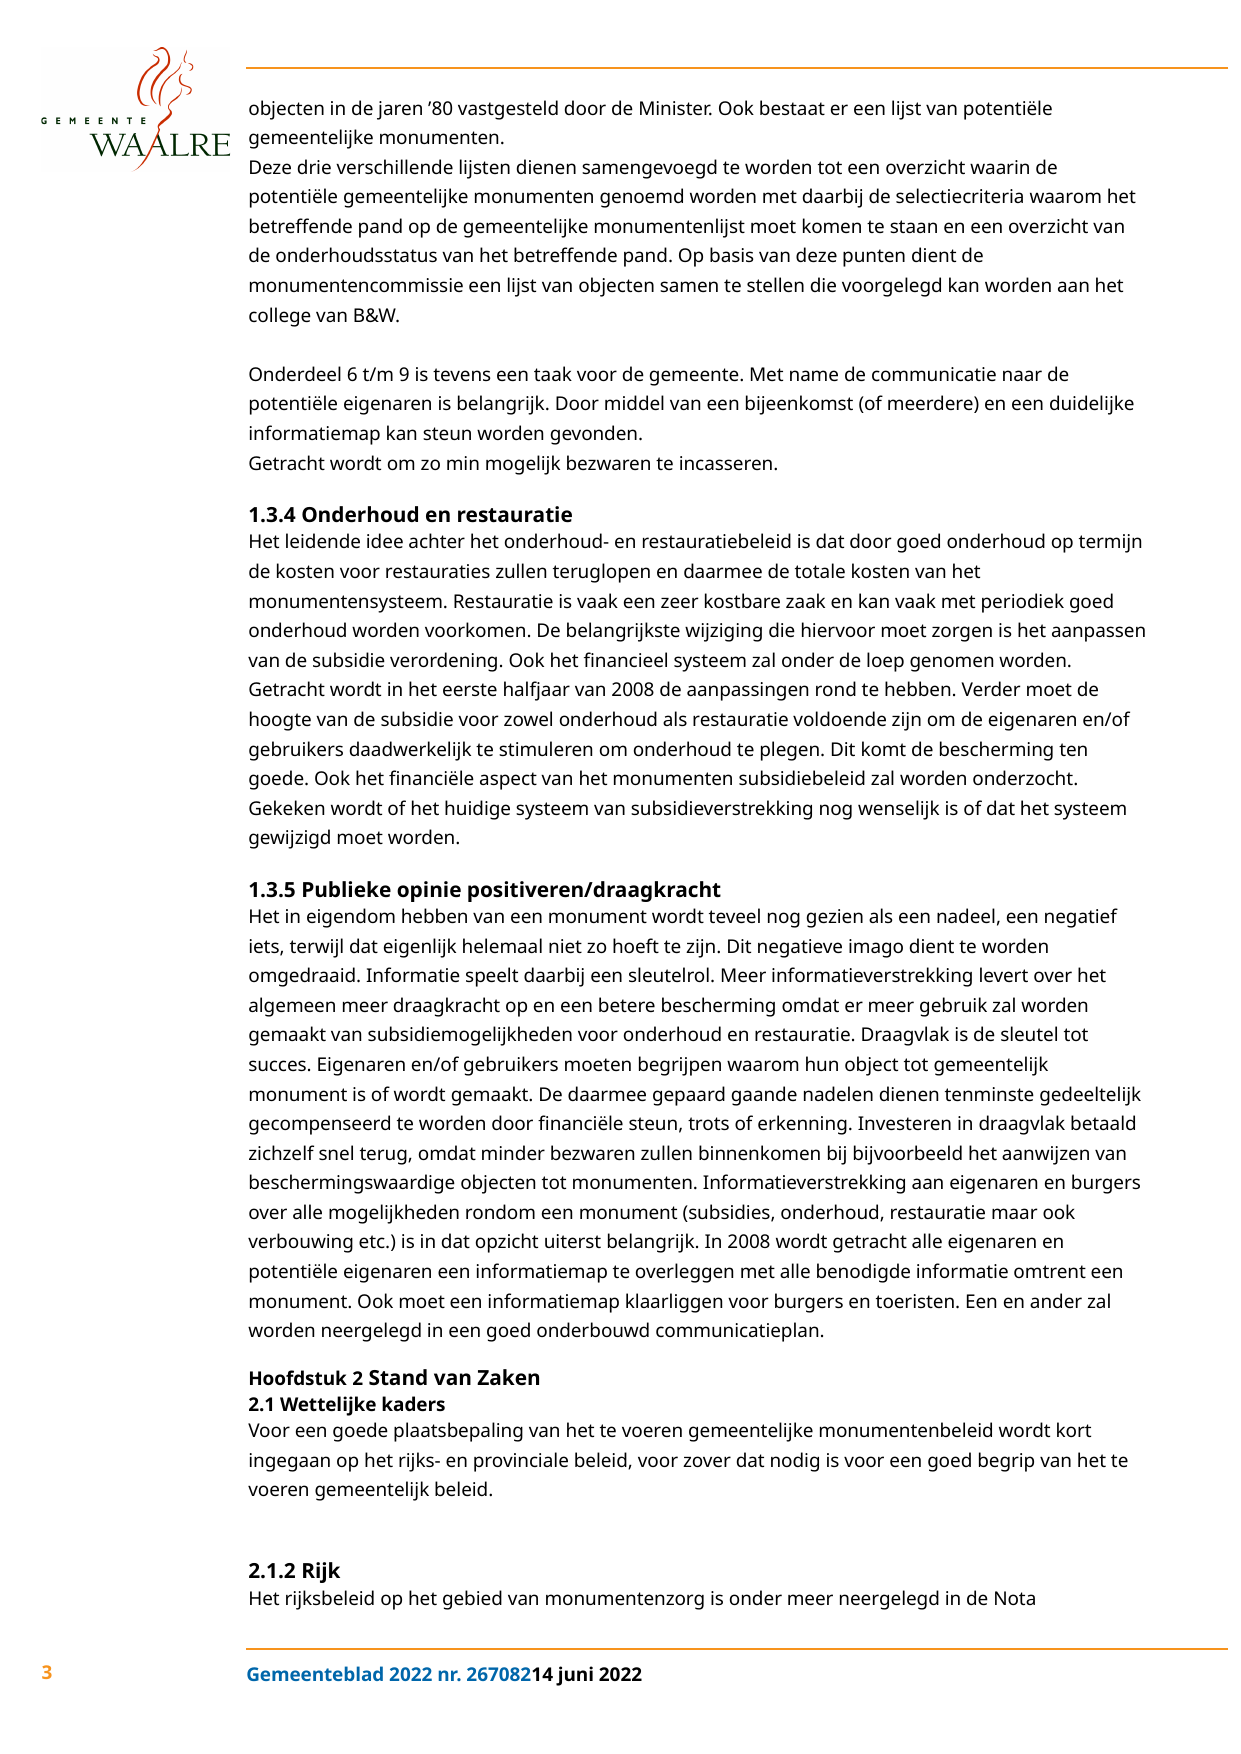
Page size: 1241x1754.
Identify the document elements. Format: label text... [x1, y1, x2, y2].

text Deze drie verschillende lijsten dienen samengevoegd te worden tot een overzicht waarin de potentiële gemeentelijke monumenten genoemd worden met daarbij de selectiecriteria waarom het betreffende pand op de gemeentelijke monumentenlijst moet komen te staan en een overzicht van de onderhoudsstatus van het betreffende pand. Op basis van deze punten dient de monumentencommissie een lijst van objecten samen te stellen die voorgelegd kan worden aan het college van B&W. [248, 154, 1152, 328]
text 2.1 Wettelijke kaders [248, 1392, 1152, 1417]
text Voor een goede plaatsbepaling van het te voeren gemeentelijke monumentenbeleid wordt kort ingegaan op het rijks- en provinciale beleid, voor zover dat nodig is voor een goed begrip van het te voeren gemeentelijk beleid. [248, 1417, 1152, 1502]
text 1.3.4 Onderhoud en restauratie [248, 500, 1152, 529]
text Hoofdstuk 2 Stand van Zaken [248, 1363, 1152, 1392]
text Het in eigendom hebben van een monument wordt teveel nog gezien als een nadeel, een negatief iets, terwijl dat eigenlijk helemaal niet zo hoeft te zijn. Dit negatieve imago dient te worden omgedraaid. Informatie speelt daarbij een sleutelrol. Meer informatieverstrekking levert over het algemeen meer draagkracht op en een betere bescherming omdat er meer gebruik zal worden gemaakt van subsidiemogelijkheden voor onderhoud en restauratie. Draagvlak is de sleutel tot succes. Eigenaren en/of gebruikers moeten begrijpen waarom hun object tot gemeentelijk monument is of wordt gemaakt. De daarmee gepaard gaande nadelen dienen tenminste gedeeltelijk gecompenseerd te worden door financiële steun, trots of erkenning. Investeren in draagvlak betaald zichzelf snel terug, omdat minder bezwaren zullen binnenkomen bij bijvoorbeeld het aanwijzen van beschermingswaardige objecten tot monumenten. Informatieverstrekking aan eigenaren en burgers over alle mogelijkheden rondom een monument (subsidies, onderhoud, restauratie maar ook verbouwing etc.) is in dat opzicht uiterst belangrijk. In 2008 wordt getracht alle eigenaren en potentiële eigenaren een informatiemap te overleggen met alle benodigde informatie omtrent een monument. Ook moet een informatiemap klaarliggen voor burgers en toeristen. Een en ander zal worden neergelegd in een goed onderbouwd communicatieplan. [248, 903, 1152, 1343]
text 1.3.5 Publieke opinie positiveren/draagkracht [248, 875, 1152, 903]
text 2.1.2 Rijk [248, 1556, 1152, 1585]
text Getracht wordt om zo min mogelijk bezwaren te incasseren. [248, 450, 1152, 476]
text Onderdeel 6 t/m 9 is tevens een taak voor de gemeente. Met name de communicatie naar de potentiële eigenaren is belangrijk. Door middel van een bijeenkomst (of meerdere) en een duidelijke informatiemap kan steun worden gevonden. [248, 361, 1152, 446]
picture [41, 47, 231, 172]
text objecten in de jaren ’80 vastgesteld door de Minister. Ook bestaat er een lijst van potentiële gemeentelijke monumenten. [248, 95, 1152, 150]
text Het rijksbeleid op het gebied van monumentenzorg is onder meer neergelegd in de Nota [248, 1585, 1152, 1611]
text Het leidende idee achter het onderhoud- en restauratiebeleid is dat door goed onderhoud op termijn de kosten voor restauraties zullen teruglopen en daarmee de totale kosten van het monumentensysteem. Restauratie is vaak een zeer kostbare zaak en kan vaak met periodiek goed onderhoud worden voorkomen. De belangrijkste wijziging die hiervoor moet zorgen is het aanpassen van de subsidie verordening. Ook het financieel systeem zal onder de loep genomen worden. Getracht wordt in het eerste halfjaar van 2008 de aanpassingen rond te hebben. Verder moet de hoogte van de subsidie voor zowel onderhoud als restauratie voldoende zijn om de eigenaren en/of gebruikers daadwerkelijk te stimuleren om onderhoud te plegen. Dit komt de bescherming ten goede. Ook het financiële aspect van het monumenten subsidiebeleid zal worden onderzocht. Gekeken wordt of het huidige systeem van subsidieverstrekking nog wenselijk is of dat het systeem gewijzigd moet worden. [248, 529, 1152, 850]
